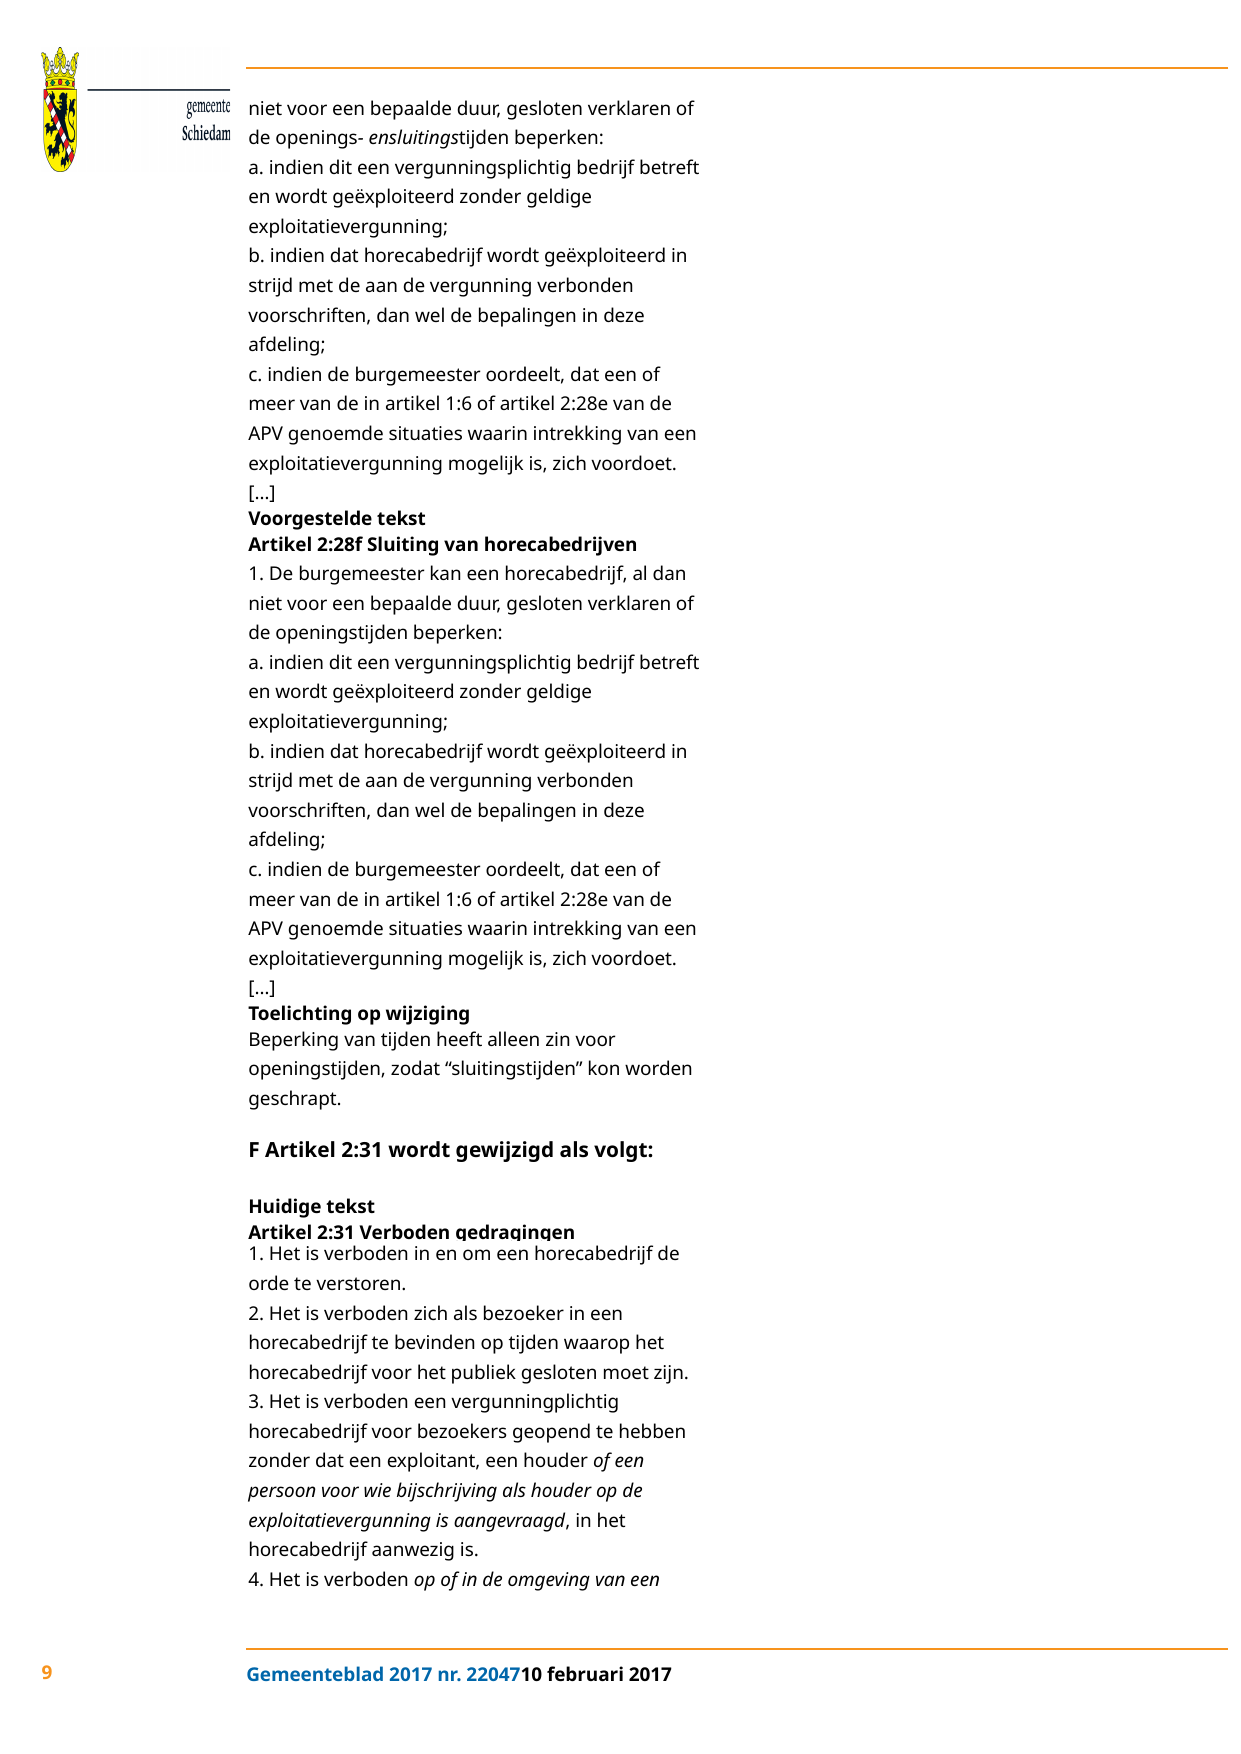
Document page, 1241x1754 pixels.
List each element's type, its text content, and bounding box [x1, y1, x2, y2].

table_header Huidige tekst [248, 1193, 700, 1219]
table_cell Artikel 2:28f Sluiting van horecabedrijven 1. De burgemeester kan een horecabedrijf, al dan niet voor een bepaalde duur, gesloten verklaren of de openingstijden beperken: a. indien dit een vergunningsplichtig bedrijf betreft en wordt geëxploiteerd zonder geldige exploitatievergunning; b. indien dat horecabedrijf wordt geëxploiteerd in strijd met de aan de vergunning verbonden voorschriften, dan wel de bepalingen in deze afdeling; c. indien de burgemeester oordeelt, dat een of meer van de in artikel 1:6 of artikel 2:28e van de APV genoemde situaties waarin intrekking van een exploitatievergunning mogelijk is, zich voordoet. […] [248, 531, 700, 1000]
table_cell Voorgestelde tekst [248, 505, 700, 531]
table_cell Toelichting op wijziging [248, 1000, 700, 1026]
picture [41, 47, 231, 172]
table_header [700, 1193, 1152, 1219]
table_cell Beperking van tijden heeft alleen zin voor openingstijden, zodat “sluitingstijden” kon worden geschrapt. [248, 1026, 700, 1111]
table_cell Artikel 2:31 Verboden gedragingen 1. Het is verboden in en om een horecabedrijf de orde te verstoren. 2. Het is verboden zich als bezoeker in een horecabedrijf te bevinden op tijden waarop het horecabedrijf voor het publiek gesloten moet zijn. 3. Het is verboden een vergunningplichtig horecabedrijf voor bezoekers geopend te hebben zonder dat een exploitant, een houder of een persoon voor wie bijschrijving als houder op de exploitatievergunning is aangevraagd, in het horecabedrijf aanwezig is. 4. Het is verboden op of in de omgeving van een [248, 1219, 700, 1592]
table_cell niet voor een bepaalde duur, gesloten verklaren of de openings- ensluitingstijden beperken: a. indien dit een vergunningsplichtig bedrijf betreft en wordt geëxploiteerd zonder geldige exploitatievergunning; b. indien dat horecabedrijf wordt geëxploiteerd in strijd met de aan de vergunning verbonden voorschriften, dan wel de bepalingen in deze afdeling; c. indien de burgemeester oordeelt, dat een of meer van de in artikel 1:6 of artikel 2:28e van de APV genoemde situaties waarin intrekking van een exploitatievergunning mogelijk is, zich voordoet. […] [248, 95, 700, 505]
table_cell [700, 505, 1152, 531]
text F Artikel 2:31 wordt gewijzigd als volgt: [248, 1135, 1152, 1163]
